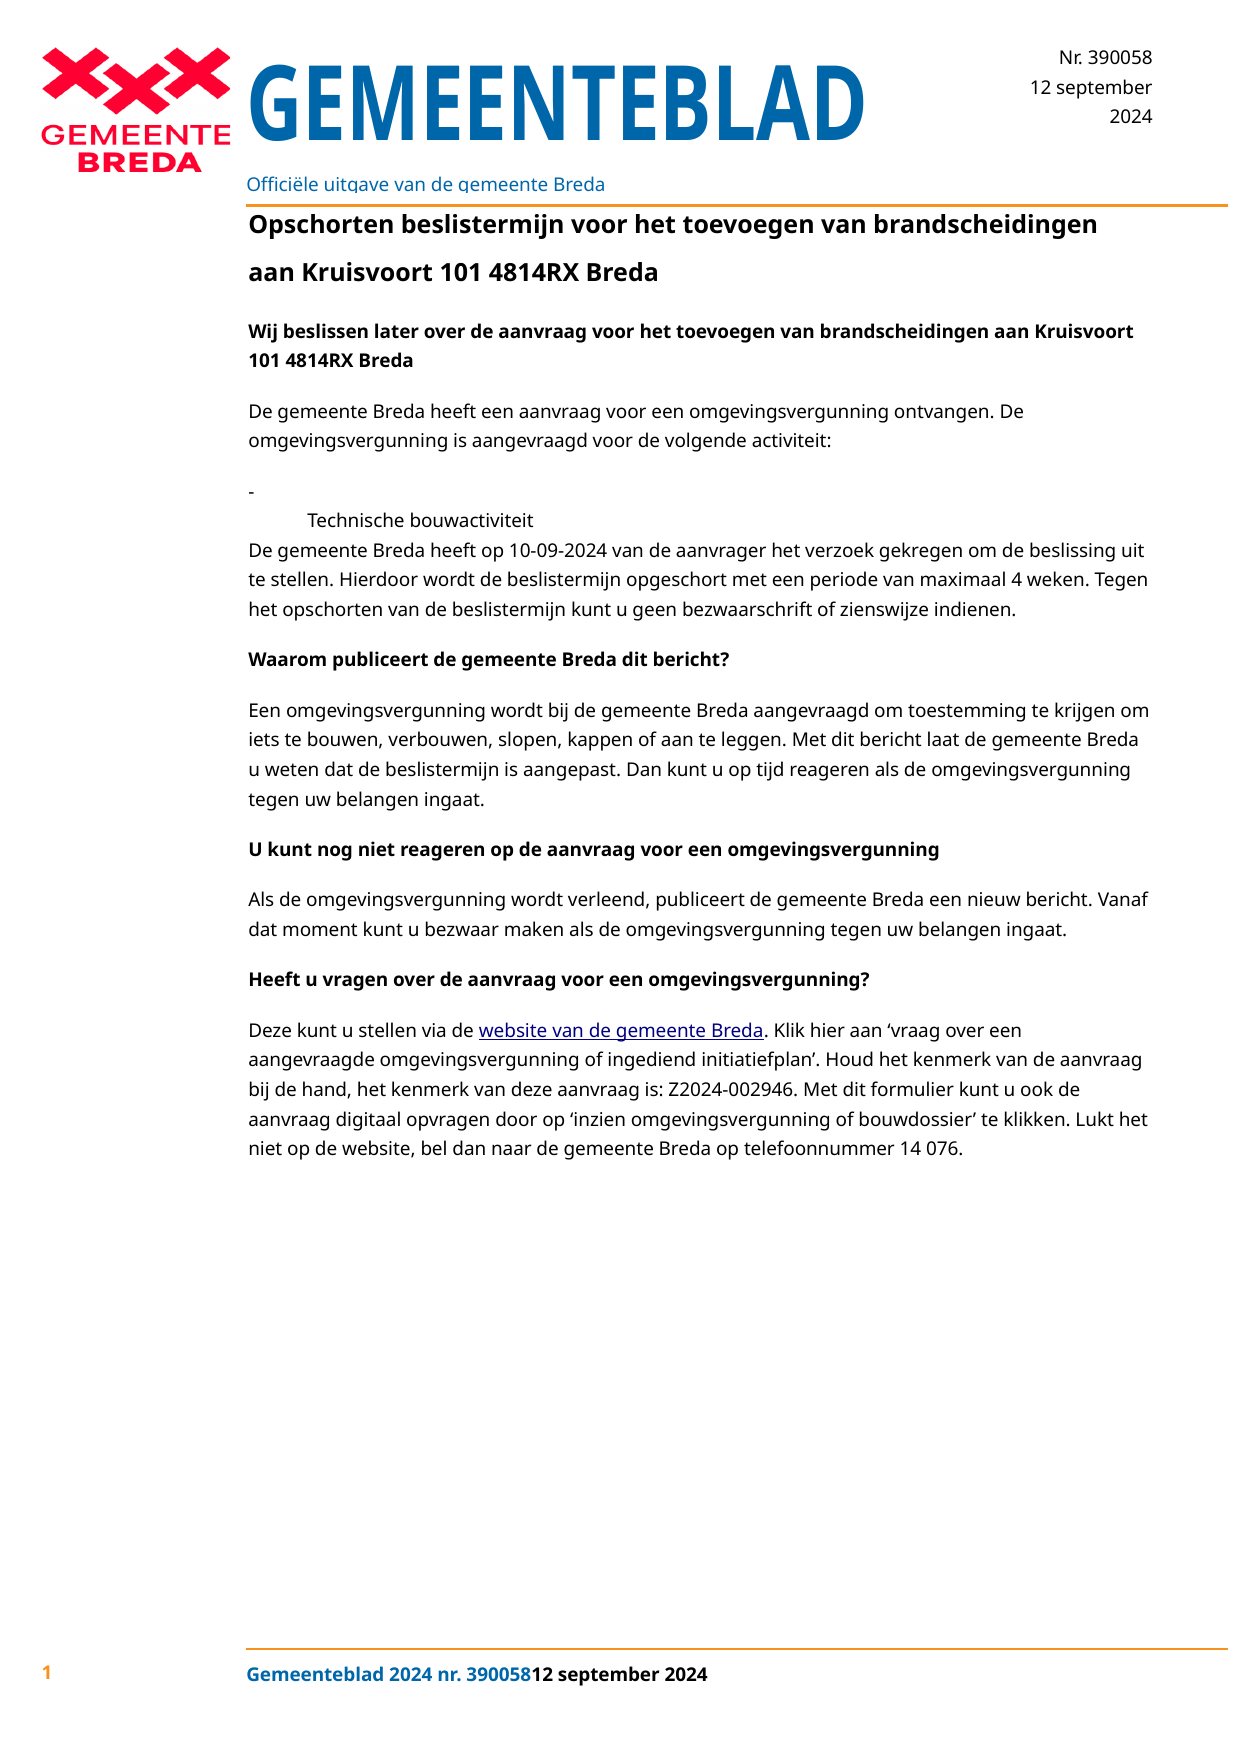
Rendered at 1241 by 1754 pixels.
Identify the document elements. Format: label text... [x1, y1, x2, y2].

list Technische bouwactiviteit [248, 507, 1152, 533]
text De gemeente Breda heeft op 10-09-2024 van de aanvrager het verzoek gekregen om de beslissing uit te stellen. Hierdoor wordt de beslistermijn opgeschort met een periode van maximaal 4 weken. Tegen het opschorten van de beslistermijn kunt u geen bezwaarschrift of zienswijze indienen. [248, 537, 1152, 622]
picture [41, 47, 231, 172]
text Wij beslissen later over de aanvraag voor het toevoegen van brandscheidingen aan Kruisvoort 101 4814RX Breda [248, 318, 1152, 373]
text Heeft u vragen over de aanvraag voor een omgevingsvergunning? [248, 967, 1152, 992]
text U kunt nog niet reageren op de aanvraag voor een omgevingsvergunning [248, 836, 1152, 862]
text De gemeente Breda heeft een aanvraag voor een omgevingsvergunning ontvangen. De omgevingsvergunning is aangevraagd voor de volgende activiteit: [248, 398, 1152, 453]
text Een omgevingsvergunning wordt bij de gemeente Breda aangevraagd om toestemming te krijgen om iets te bouwen, verbouwen, slopen, kappen of aan te leggen. Met dit bericht laat de gemeente Breda u weten dat de beslistermijn is aangepast. Dan kunt u op tijd reageren als de omgevingsvergunning tegen uw belangen ingaat. [248, 697, 1152, 812]
text Deze kunt u stellen via de website van de gemeente Breda. Klik hier aan ‘vraag over een aangevraagde omgevingsvergunning of ingediend initiatiefplan’. Houd het kenmerk van de aanvraag bij de hand, het kenmerk van deze aanvraag is: Z2024-002946. Met dit formulier kunt u ook de aanvraag digitaal opvragen door op ‘inzien omgevingsvergunning of bouwdossier’ te klikken. Lukt het niet op de website, bel dan naar de gemeente Breda op telefoonnummer 14 076. [248, 1017, 1152, 1161]
text Waarom publiceert de gemeente Breda dit bericht? [248, 647, 1152, 672]
text Als de omgevingsvergunning wordt verleend, publiceert de gemeente Breda een nieuw bericht. Vanaf dat moment kunt u bezwaar maken als de omgevingsvergunning tegen uw belangen ingaat. [248, 887, 1152, 942]
text Opschorten beslistermijn voor het toevoegen van brandscheidingen aan Kruisvoort 101 4814RX Breda [248, 207, 1152, 288]
